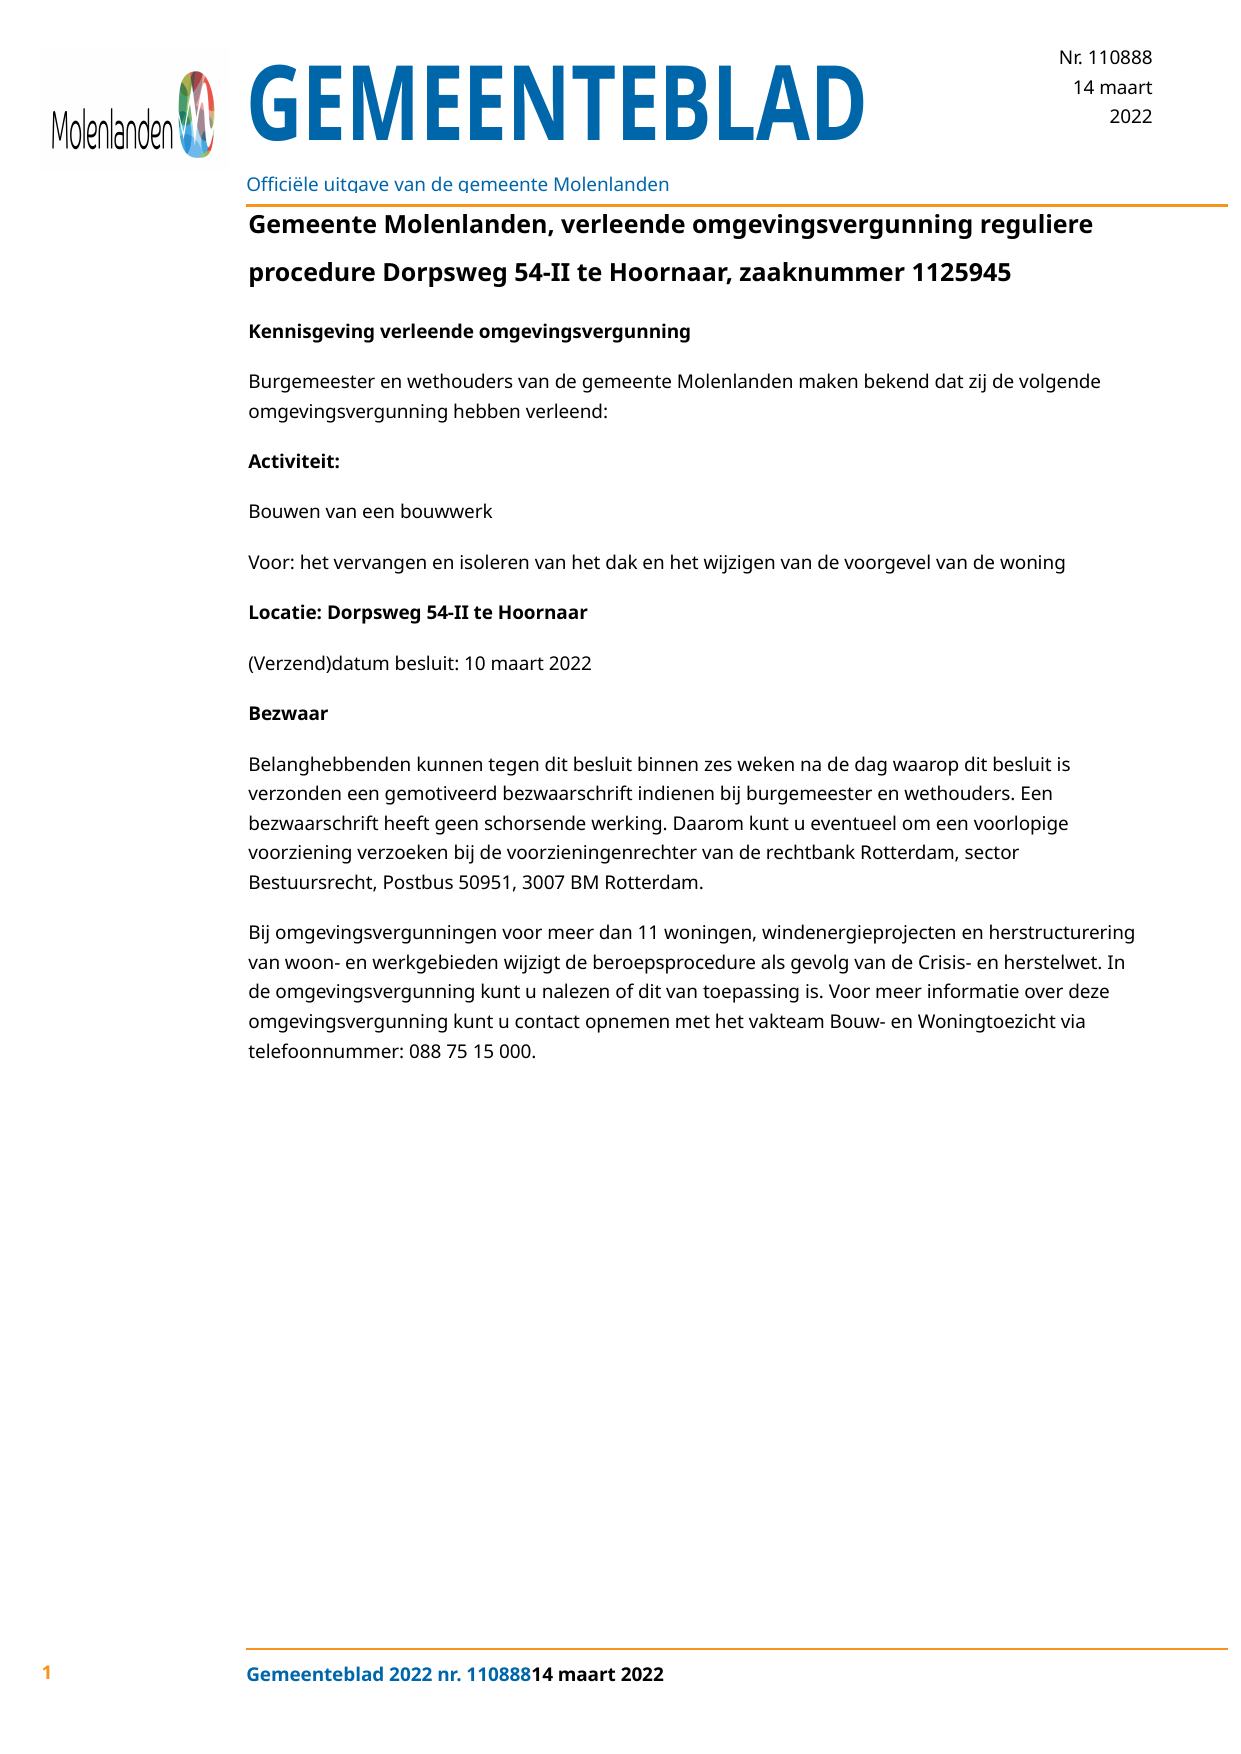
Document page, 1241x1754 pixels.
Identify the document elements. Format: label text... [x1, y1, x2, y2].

text Voor: het vervangen en isoleren van het dak en het wijzigen van de voorgevel van de woning [248, 549, 1152, 575]
text (Verzend)datum besluit: 10 maart 2022 [248, 650, 1152, 676]
text Belanghebbenden kunnen tegen dit besluit binnen zes weken na de dag waarop dit besluit is verzonden een gemotiveerd bezwaarschrift indienen bij burgemeester en wethouders. Een bezwaarschrift heeft geen schorsende werking. Daarom kunt u eventueel om een voorlopige voorziening verzoeken bij de voorzieningenrechter van de rechtbank Rotterdam, sector Bestuursrecht, Postbus 50951, 3007 BM Rotterdam. [248, 751, 1152, 895]
text Burgemeester en wethouders van de gemeente Molenlanden maken bekend dat zij de volgende omgevingsvergunning hebben verleend: [248, 368, 1152, 424]
text Bezwaar [248, 700, 1152, 726]
text Bouwen van een bouwwerk [248, 499, 1152, 524]
text Kennisgeving verleende omgevingsvergunning [248, 318, 1152, 344]
picture [41, 47, 231, 172]
text Locatie: Dorpsweg 54-II te Hoornaar [248, 599, 1152, 625]
text Bij omgevingsvergunningen voor meer dan 11 woningen, windenergieprojecten en herstructurering van woon- en werkgebieden wijzigt de beroepsprocedure als gevolg van de Crisis- en herstelwet. In de omgevingsvergunning kunt u nalezen of dit van toepassing is. Voor meer informatie over deze omgevingsvergunning kunt u contact opnemen met het vakteam Bouw- en Woningtoezicht via telefoonnummer: 088 75 15 000. [248, 919, 1152, 1064]
text Activiteit: [248, 448, 1152, 474]
text Gemeente Molenlanden, verleende omgevingsvergunning reguliere procedure Dorpsweg 54-II te Hoornaar, zaaknummer 1125945 [248, 207, 1152, 288]
